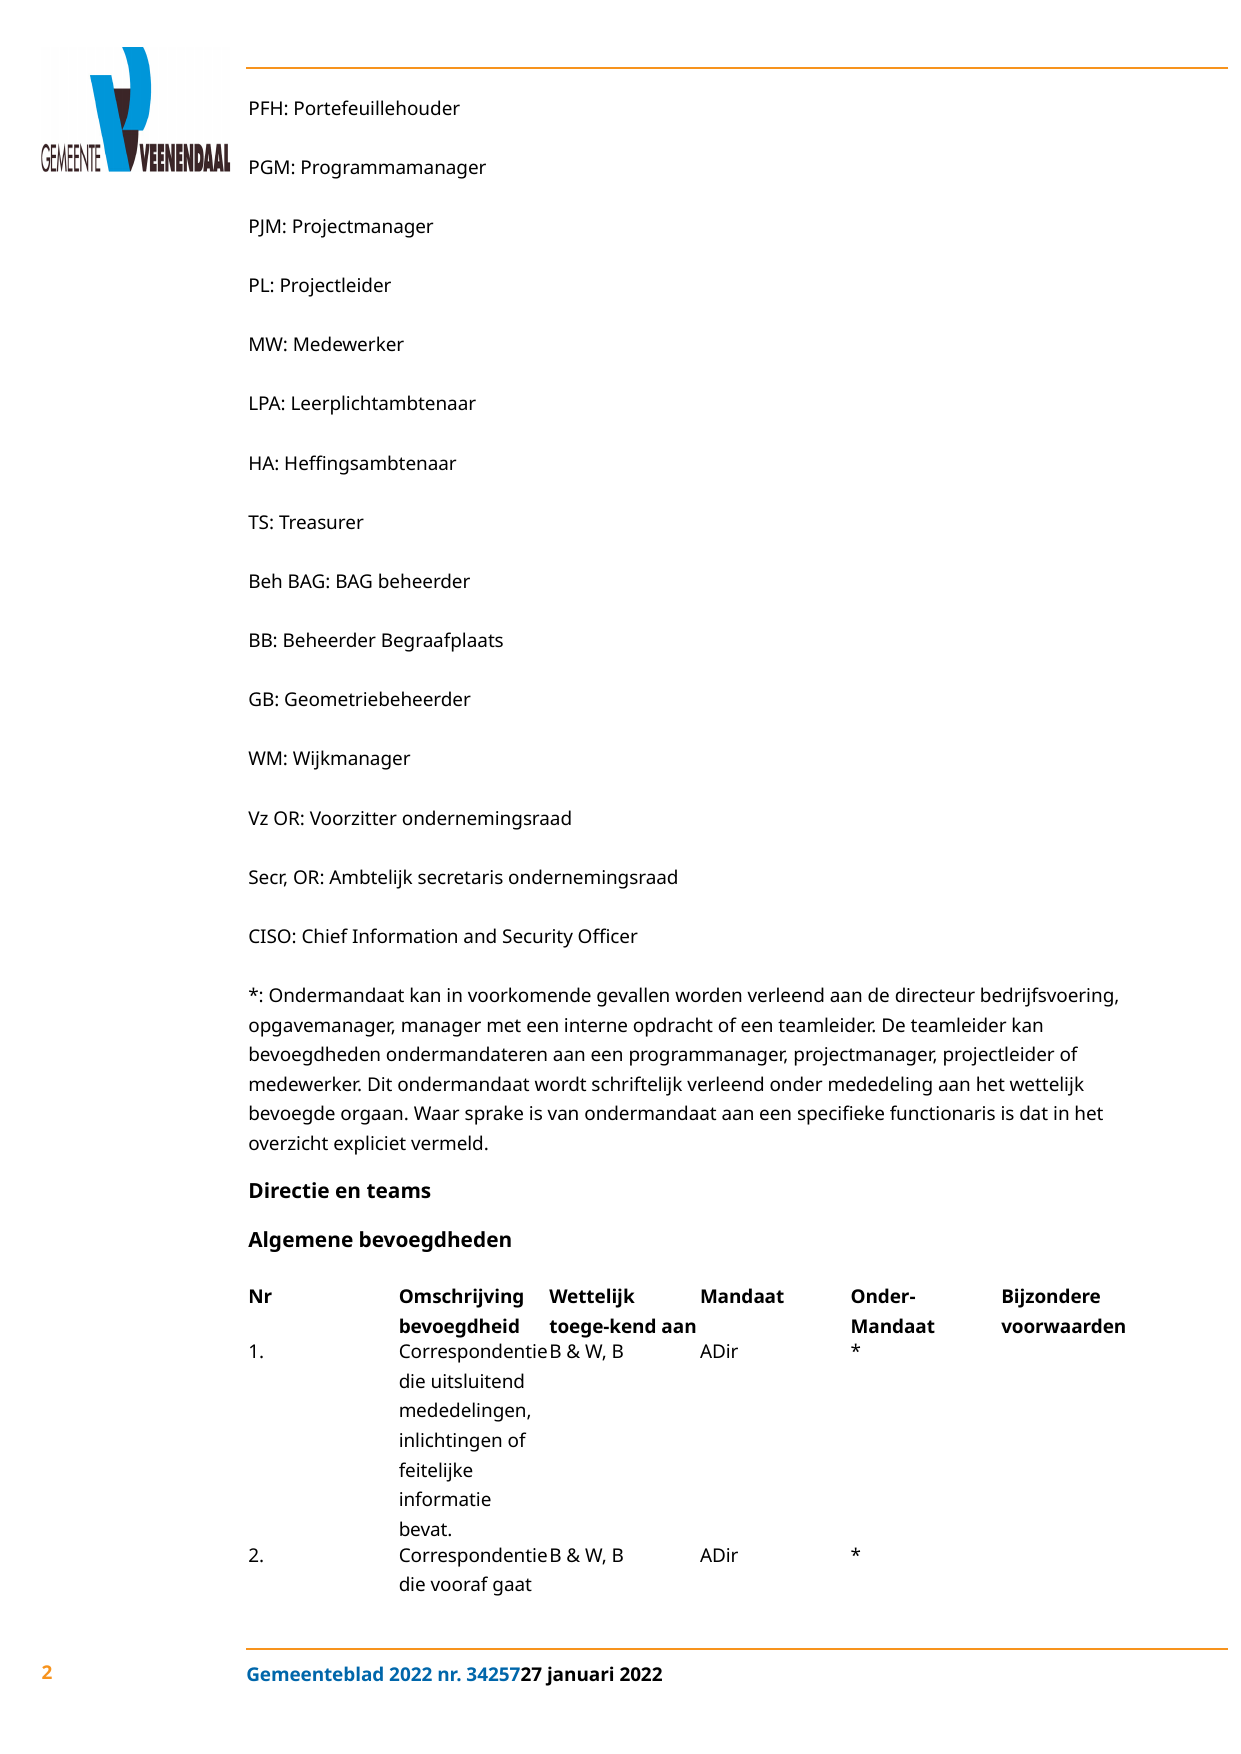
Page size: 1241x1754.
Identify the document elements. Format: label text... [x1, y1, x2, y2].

text PGM: Programmamanager [248, 154, 1152, 180]
text Secr, OR: Ambtelijk secretaris ondernemingsraad [248, 864, 1152, 890]
table_cell [1001, 1339, 1152, 1542]
text Algemene bevoegdheden [248, 1225, 1152, 1253]
text *: Ondermandaat kan in voorkomende gevallen worden verleend aan de directeur bedrijfsvoering, opgavemanager, manager met een interne opdracht of een teamleider. De teamleider kan bevoegdheden ondermandateren aan een programmanager, projectmanager, projectleider of medewerker. Dit ondermandaat wordt schriftelijk verleend onder mededeling aan het wettelijk bevoegde orgaan. Waar sprake is van ondermandaat aan een specifieke functionaris is dat in het overzicht expliciet vermeld. [248, 982, 1152, 1156]
table_header Omschrijving bevoegdheid [399, 1283, 549, 1338]
text TS: Treasurer [248, 509, 1152, 535]
text Directie en teams [248, 1176, 1152, 1204]
picture [41, 47, 130, 172]
text PFH: Portefeuillehouder [248, 95, 1152, 121]
text PJM: Projectmanager [248, 213, 1152, 239]
text Vz OR: Voorzitter ondernemingsraad [248, 805, 1152, 831]
table_cell B & W, B [549, 1542, 700, 1597]
table_cell * [850, 1542, 1001, 1597]
table_header Wettelijk toege-kend aan [549, 1283, 700, 1338]
table_cell Correspondentie die uitsluitend mededelingen, inlichtingen of feitelijke informatie bevat. [399, 1339, 549, 1542]
table_cell ADir [700, 1542, 850, 1597]
table_cell ADir [700, 1339, 850, 1542]
table_cell 2. [248, 1542, 398, 1597]
text BB: Beheerder Begraafplaats [248, 627, 1152, 653]
table_header Onder- Mandaat [850, 1283, 1001, 1338]
text MW: Medewerker [248, 331, 1152, 357]
table_header Bijzondere voorwaarden [1001, 1283, 1152, 1338]
table_cell Correspondentie die vooraf gaat [399, 1542, 549, 1597]
table_cell * [850, 1339, 1001, 1542]
table_cell 1. [248, 1339, 398, 1542]
text Beh BAG: BAG beheerder [248, 568, 1152, 594]
table_cell B & W, B [549, 1339, 700, 1542]
picture [123, 47, 231, 172]
text PL: Projectleider [248, 272, 1152, 298]
text LPA: Leerplichtambtenaar [248, 391, 1152, 416]
table_header Mandaat [700, 1283, 850, 1338]
table_header Nr [248, 1283, 398, 1338]
text GB: Geometriebeheerder [248, 686, 1152, 712]
text WM: Wijkmanager [248, 746, 1152, 771]
text CISO: Chief Information and Security Officer [248, 923, 1152, 949]
text HA: Heffingsambtenaar [248, 450, 1152, 476]
table_cell [1001, 1542, 1152, 1597]
